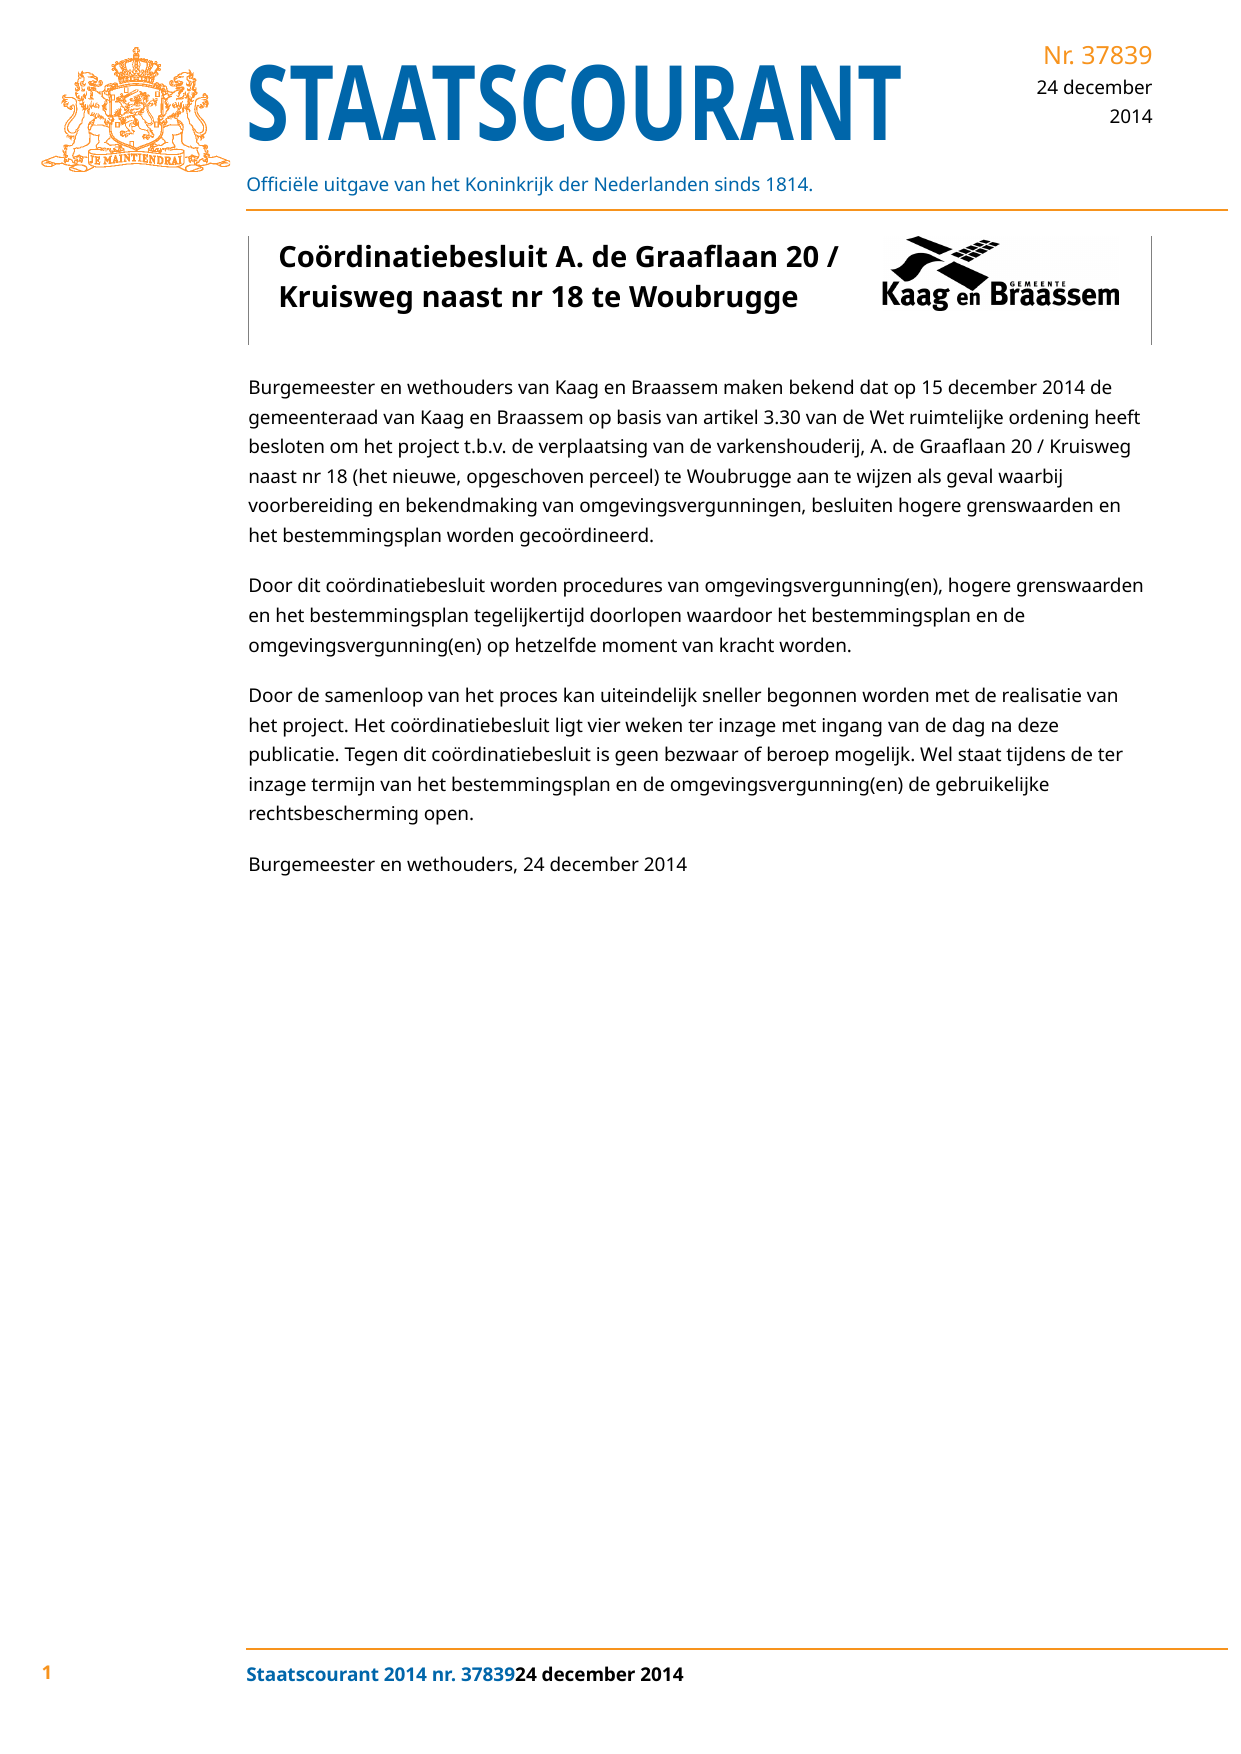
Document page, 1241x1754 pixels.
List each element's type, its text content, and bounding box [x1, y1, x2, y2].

table_header Coördinatiebesluit A. de Graaflaan 20 / Kruisweg naast nr 18 te Woubrugge [249, 236, 850, 345]
text Burgemeester en wethouders van Kaag en Braassem maken bekend dat op 15 december 2014 de gemeenteraad van Kaag en Braassem op basis van artikel 3.30 van de Wet ruimtelijke ordening heeft besloten om het project t.b.v. de verplaatsing van de varkenshouderij, A. de Graaflaan 20 / Kruisweg naast nr 18 (het nieuwe, opgeschoven perceel) te Woubrugge aan te wijzen als geval waarbij voorbereiding en bekendmaking van omgevingsvergunningen, besluiten hogere grenswaarden en het bestemmingsplan worden gecoördineerd. [248, 374, 1152, 548]
picture [41, 47, 231, 172]
picture [882, 236, 1119, 311]
table_header [850, 236, 1151, 345]
text Door dit coördinatiebesluit worden procedures van omgevingsvergunning(en), hogere grenswaarden en het bestemmingsplan tegelijkertijd doorlopen waardoor het bestemmingsplan en de omgevingsvergunning(en) op hetzelfde moment van kracht worden. [248, 573, 1152, 657]
text Door de samenloop van het proces kan uiteindelijk sneller begonnen worden met de realisatie van het project. Het coördinatiebesluit ligt vier weken ter inzage met ingang van de dag na deze publicatie. Tegen dit coördinatiebesluit is geen bezwaar of beroep mogelijk. Wel staat tijdens de ter inzage termijn van het bestemmingsplan en de omgevingsvergunning(en) de gebruikelijke rechtsbescherming open. [248, 682, 1152, 826]
text Burgemeester en wethouders, 24 december 2014 [248, 851, 1152, 877]
